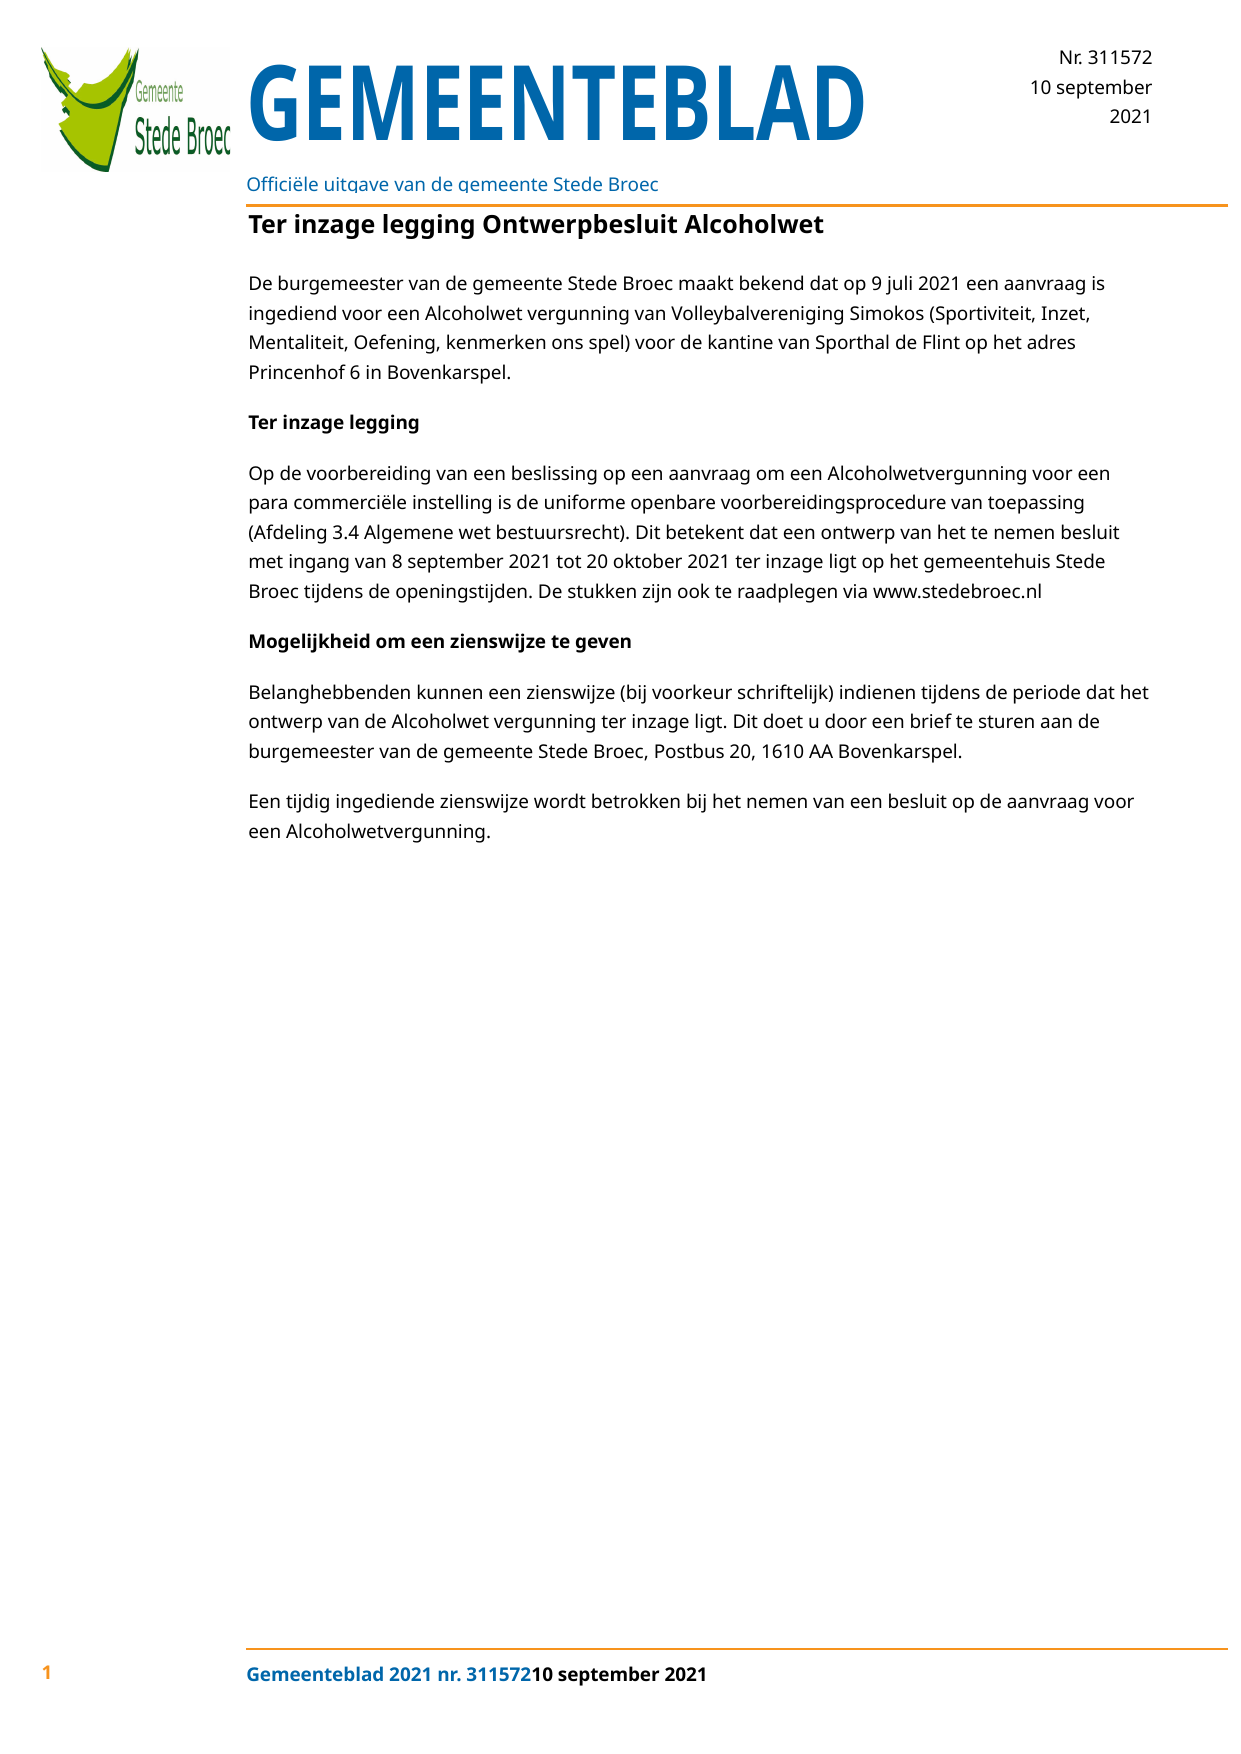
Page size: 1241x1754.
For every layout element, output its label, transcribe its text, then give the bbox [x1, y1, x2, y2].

picture [41, 47, 231, 172]
text Ter inzage legging Ontwerpbesluit Alcoholwet [248, 207, 1152, 241]
text Een tijdig ingediende zienswijze wordt betrokken bij het nemen van een besluit op de aanvraag voor een Alcoholwetvergunning. [248, 789, 1152, 844]
text Op de voorbereiding van een beslissing op een aanvraag om een Alcoholwetvergunning voor een para commerciële instelling is de uniforme openbare voorbereidingsprocedure van toepassing (Afdeling 3.4 Algemene wet bestuursrecht). Dit betekent dat een ontwerp van het te nemen besluit met ingang van 8 september 2021 tot 20 oktober 2021 ter inzage ligt op het gemeentehuis Stede Broec tijdens de openingstijden. De stukken zijn ook te raadplegen via www.stedebroec.nl [248, 460, 1152, 604]
text Mogelijkheid om een zienswijze te geven [248, 629, 1152, 654]
text Ter inzage legging [248, 409, 1152, 435]
text De burgemeester van de gemeente Stede Broec maakt bekend dat op 9 juli 2021 een aanvraag is ingediend voor een Alcoholwet vergunning van Volleybalvereniging Simokos (Sportiviteit, Inzet, Mentaliteit, Oefening, kenmerken ons spel) voor de kantine van Sporthal de Flint op het adres Princenhof 6 in Bovenkarspel. [248, 270, 1152, 385]
text Belanghebbenden kunnen een zienswijze (bij voorkeur schriftelijk) indienen tijdens de periode dat het ontwerp van de Alcoholwet vergunning ter inzage ligt. Dit doet u door een brief te sturen aan de burgemeester van de gemeente Stede Broec, Postbus 20, 1610 AA Bovenkarspel. [248, 679, 1152, 764]
